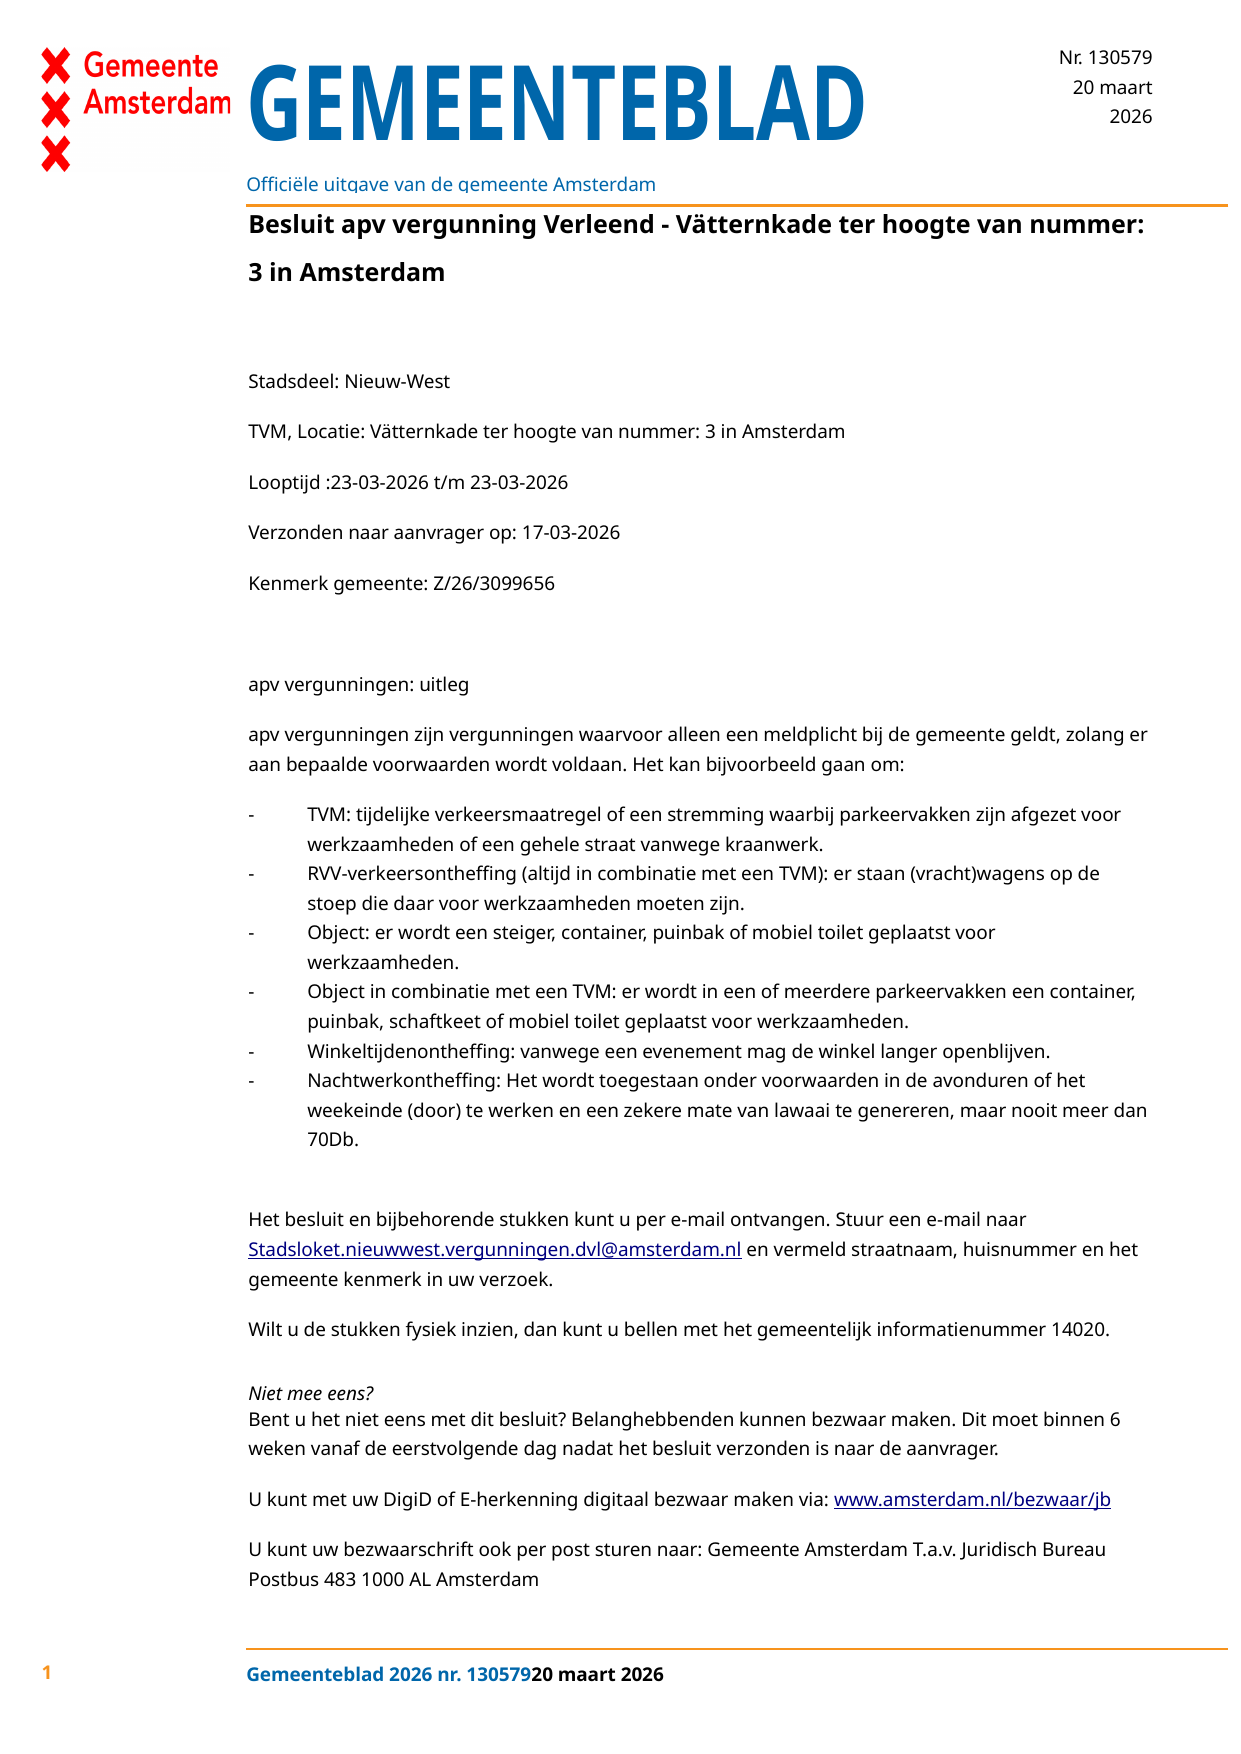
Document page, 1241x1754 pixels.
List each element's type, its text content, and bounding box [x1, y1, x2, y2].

text apv vergunningen: uitleg [248, 671, 1152, 697]
text Verzonden naar aanvrager op: 17-03-2026 [248, 519, 1152, 545]
list Winkeltijdenontheffing: vanwege een evenement mag de winkel langer openblijven. [248, 1038, 1152, 1064]
list RVV-verkeersontheffing (altijd in combinatie met een TVM): er staan (vracht)wagens op de stoep die daar voor werkzaamheden moeten zijn. [248, 860, 1152, 916]
text Looptijd :23-03-2026 t/m 23-03-2026 [248, 469, 1152, 495]
text Het besluit en bijbehorende stukken kunt u per e-mail ontvangen. Stuur een e-mail naar Stadsloket.nieuwwest.vergunningen.dvl@amsterdam.nl en vermeld straatnaam, huisnummer en het gemeente kenmerk in uw verzoek. [248, 1207, 1152, 1292]
text Kenmerk gemeente: Z/26/3099656 [248, 570, 1152, 596]
list TVM: tijdelijke verkeersmaatregel of een stremming waarbij parkeervakken zijn afgezet voor werkzaamheden of een gehele straat vanwege kraanwerk. [248, 801, 1152, 857]
text Wilt u de stukken fysiek inzien, dan kunt u bellen met het gemeentelijk informatienummer 14020. [248, 1316, 1152, 1342]
picture [41, 47, 231, 172]
text Besluit apv vergunning Verleend - Vätternkade ter hoogte van nummer: 3 in Amsterdam [248, 207, 1152, 288]
list Object in combinatie met een TVM: er wordt in een of meerdere parkeervakken een container, puinbak, schaftkeet of mobiel toilet geplaatst voor werkzaamheden. [248, 979, 1152, 1034]
list Object: er wordt een steiger, container, puinbak of mobiel toilet geplaatst voor werkzaamheden. [248, 919, 1152, 975]
text Stadsdeel: Nieuw-West [248, 368, 1152, 394]
text apv vergunningen zijn vergunningen waarvoor alleen een meldplicht bij de gemeente geldt, zolang er aan bepaalde voorwaarden wordt voldaan. Het kan bijvoorbeeld gaan om: [248, 721, 1152, 777]
text U kunt met uw DigiD of E-herkenning digitaal bezwaar maken via: www.amsterdam.nl/bezwaar/jb [248, 1486, 1152, 1512]
text Bent u het niet eens met dit besluit? Belanghebbenden kunnen bezwaar maken. Dit moet binnen 6 weken vanaf de eerstvolgende dag nadat het besluit verzonden is naar de aanvrager. [248, 1406, 1152, 1461]
text Niet mee eens? [248, 1380, 1152, 1406]
text U kunt uw bezwaarschrift ook per post sturen naar: Gemeente Amsterdam T.a.v. Juridisch Bureau Postbus 483 1000 AL Amsterdam [248, 1536, 1152, 1592]
list Nachtwerkontheffing: Het wordt toegestaan onder voorwaarden in de avonduren of het weekeinde (door) te werken en een zekere mate van lawaai te genereren, maar nooit meer dan 70Db. [248, 1067, 1152, 1152]
text TVM, Locatie: Vätternkade ter hoogte van nummer: 3 in Amsterdam [248, 419, 1152, 444]
